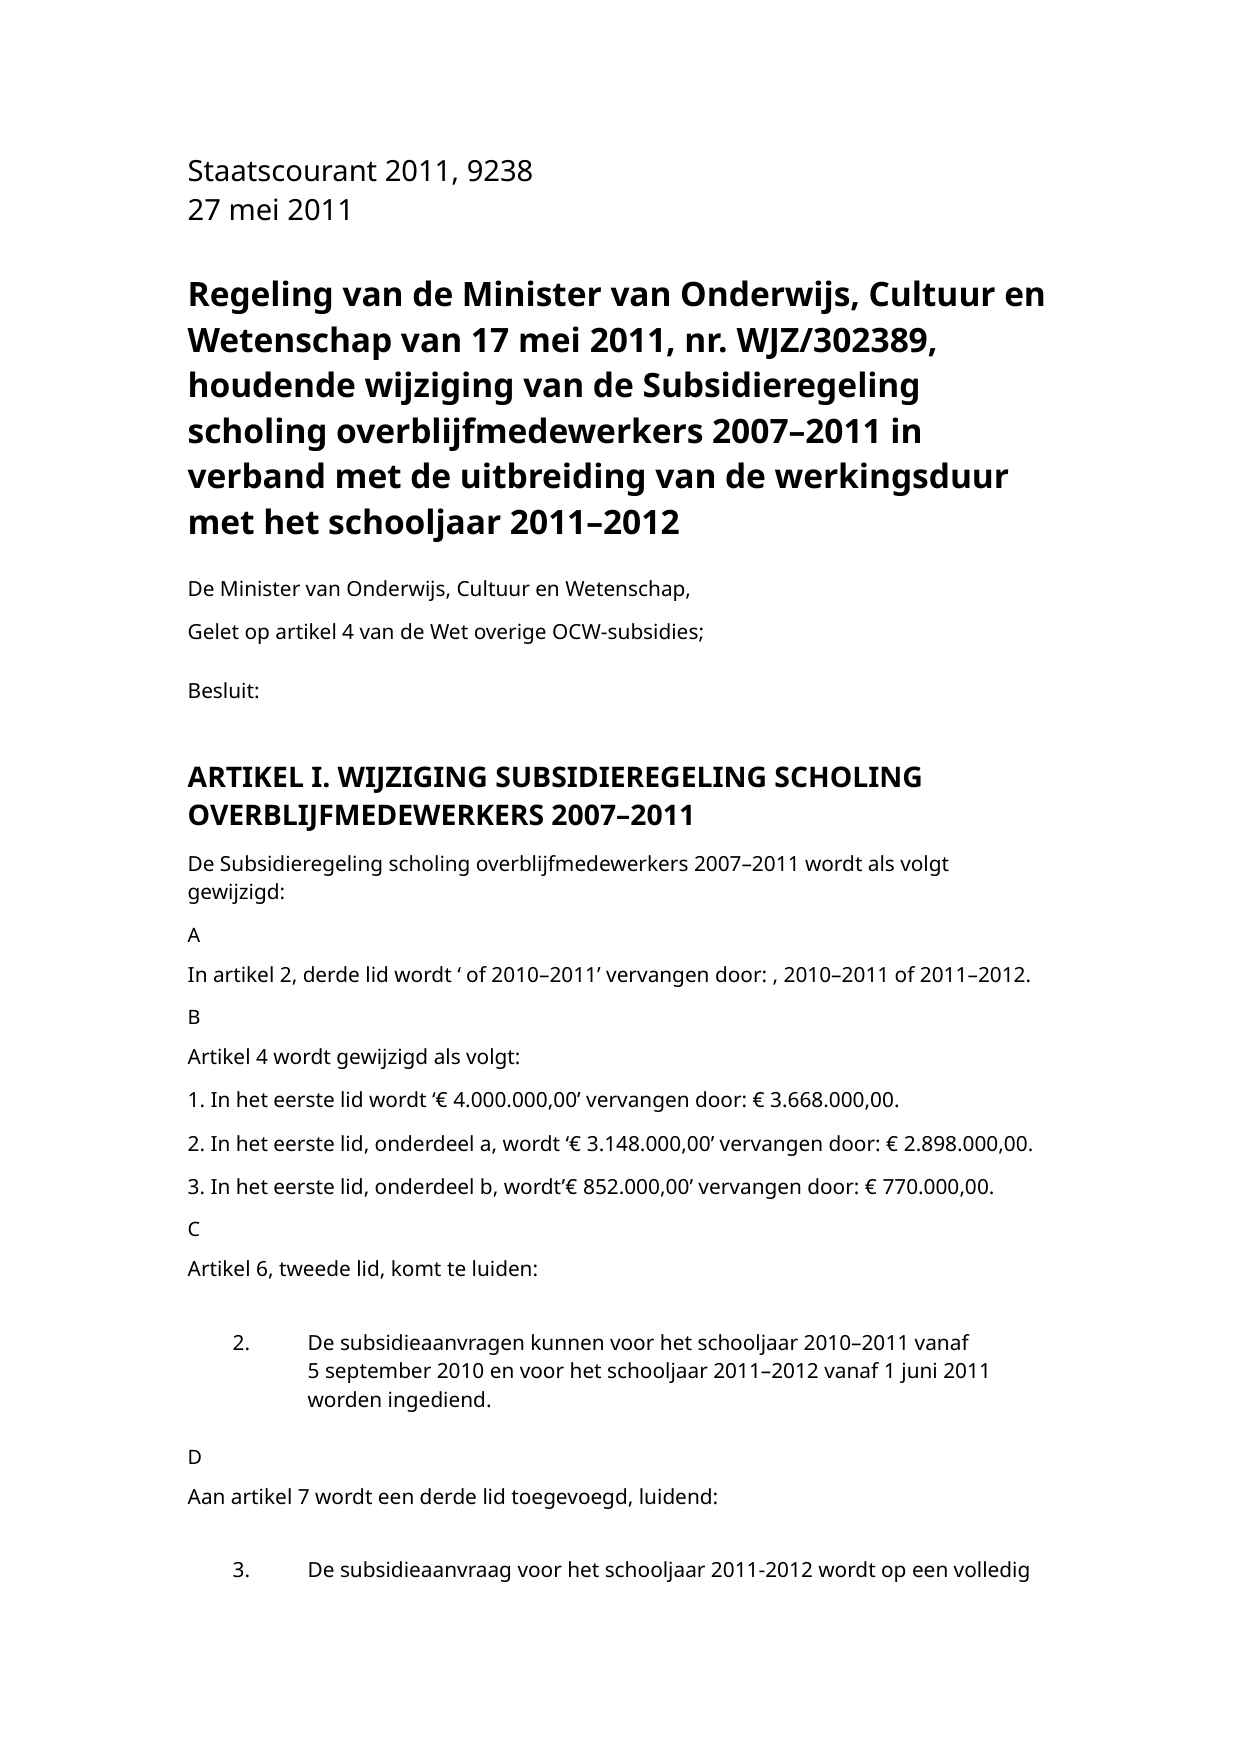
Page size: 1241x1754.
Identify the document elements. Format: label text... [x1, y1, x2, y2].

text B [187, 1003, 1053, 1030]
text Besluit: [187, 676, 1053, 704]
text De Minister van Onderwijs, Cultuur en Wetenschap, [187, 574, 1053, 602]
text De Subsidieregeling scholing overblijfmedewerkers 2007–2011 wordt als volgt gewijzigd: [187, 849, 1053, 906]
text Artikel 4 wordt gewijzigd als volgt: [187, 1042, 1053, 1070]
text D [187, 1443, 1053, 1470]
text 3. In het eerste lid, onderdeel b, wordt’€ 852.000,00’ vervangen door: € 770.000,00. [187, 1172, 1053, 1201]
text In artikel 2, derde lid wordt ‘ of 2010–2011’ vervangen door: , 2010–2011 of 2011–2012. [187, 960, 1053, 988]
subtitle Regeling van de Minister van Onderwijs, Cultuur en Wetenschap van 17 mei 2011, nr. WJZ/302389, houdende wijziging van de Subsidieregeling scholing overblijfmedewerkers 2007–2011 in verband met de uitbreiding van de werkingsduur met het schooljaar 2011–2012 [187, 271, 1053, 544]
text Artikel 6, tweede lid, komt te luiden: [187, 1254, 1053, 1283]
text 2. In het eerste lid, onderdeel a, wordt ‘€ 3.148.000,00’ vervangen door: € 2.898.000,00. [187, 1129, 1053, 1157]
text Staatscourant 2011, 9238 [187, 150, 1053, 190]
text Aan artikel 7 wordt een derde lid toegevoegd, luidend: [187, 1482, 1053, 1510]
text Gelet op artikel 4 van de Wet overige OCW-subsidies; [187, 617, 1053, 646]
text 27 mei 2011 [187, 190, 1053, 229]
text 1. In het eerste lid wordt ‘€ 4.000.000,00’ vervangen door: € 3.668.000,00. [187, 1085, 1053, 1114]
text C [187, 1216, 1053, 1243]
list De subsidieaanvragen kunnen voor het schooljaar 2010–2011 vanaf 5 september 2010 en voor het schooljaar 2011–2012 vanaf 1 juni 2011 worden ingediend. [232, 1328, 1053, 1413]
list De subsidieaanvraag voor het schooljaar 2011-2012 wordt op een volledig [232, 1555, 1053, 1584]
text A [187, 921, 1053, 948]
subtitle ARTIKEL I. WIJZIGING SUBSIDIEREGELING SCHOLING OVERBLIJFMEDEWERKERS 2007–2011 [187, 757, 1053, 834]
